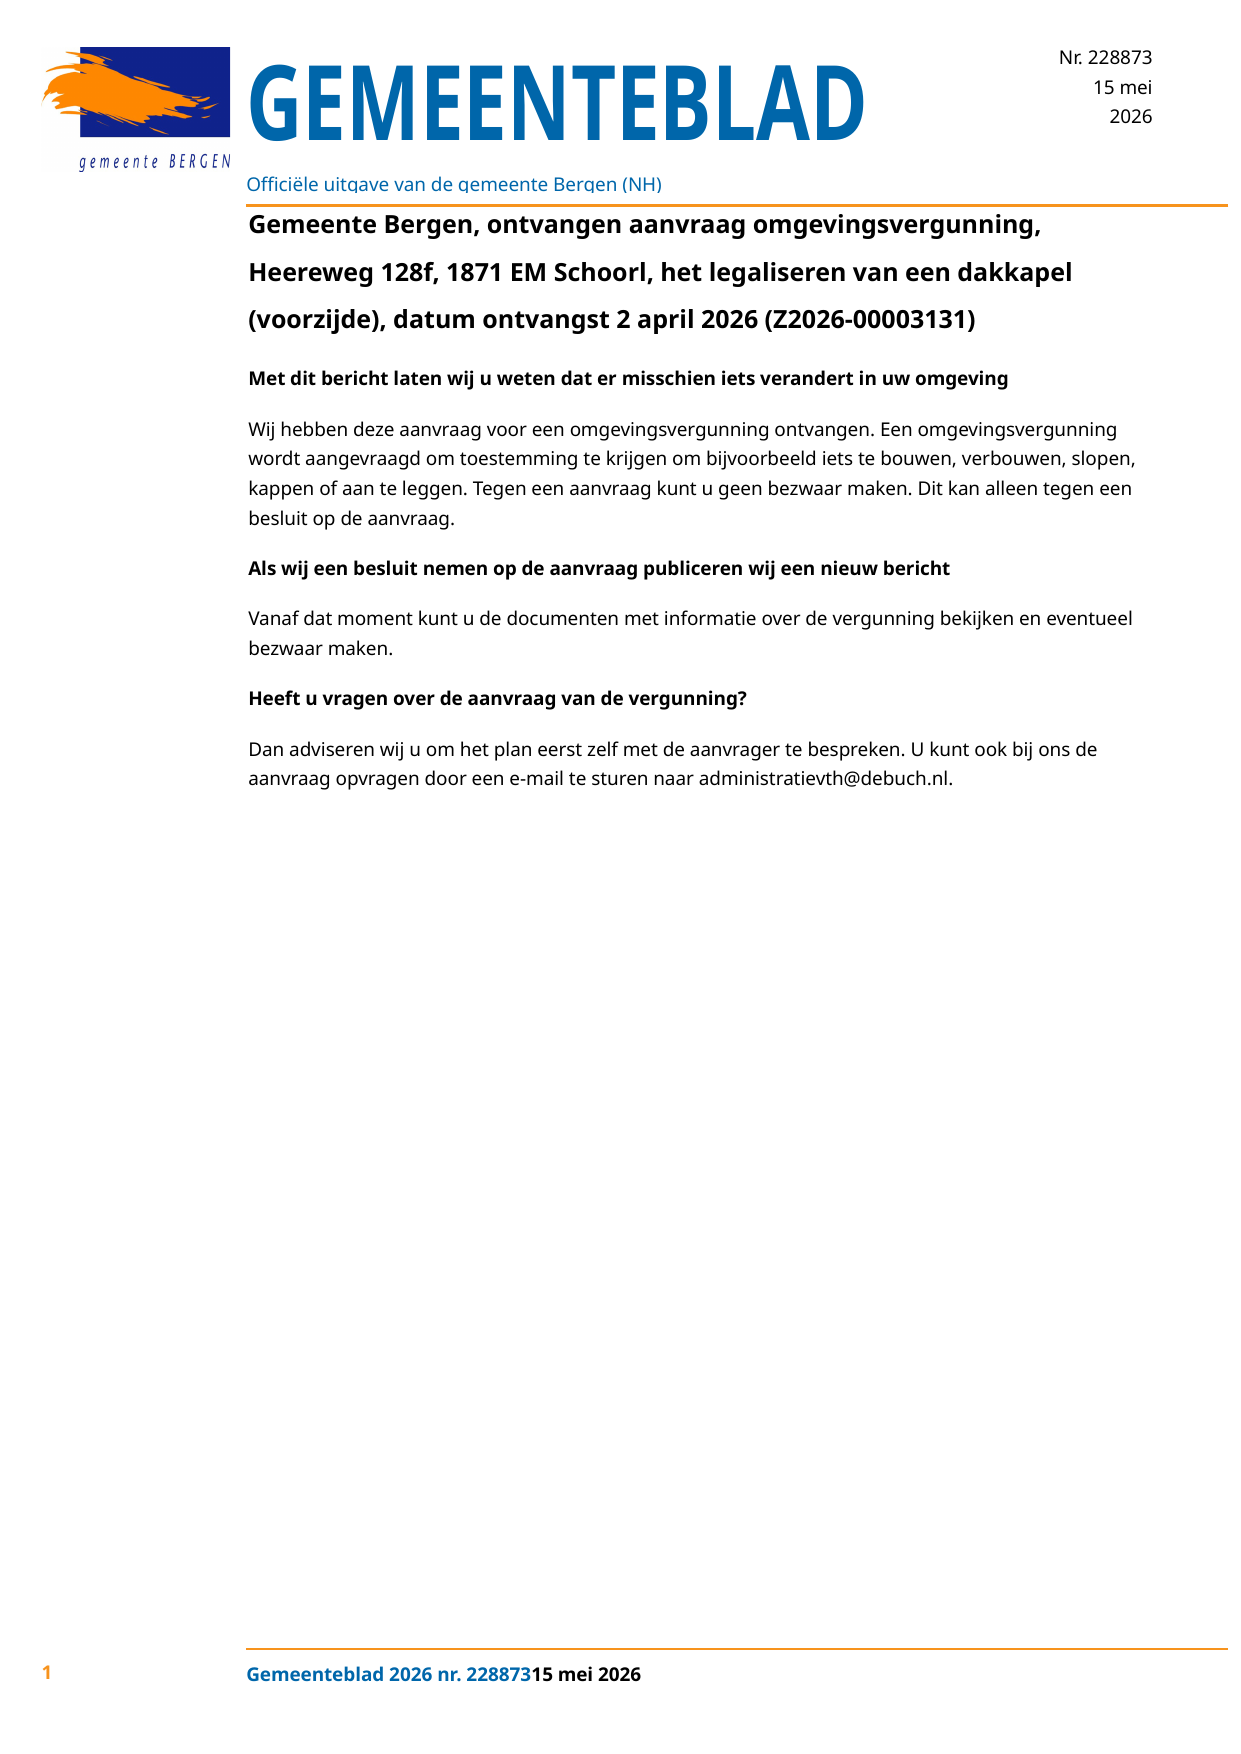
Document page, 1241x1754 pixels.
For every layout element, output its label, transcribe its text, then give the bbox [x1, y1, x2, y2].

text Gemeente Bergen, ontvangen aanvraag omgevingsvergunning, Heereweg 128f, 1871 EM Schoorl, het legaliseren van een dakkapel (voorzijde), datum ontvangst 2 april 2026 (Z2026-00003131) [248, 207, 1152, 336]
text Heeft u vragen over de aanvraag van de vergunning? [248, 686, 1152, 711]
picture [41, 47, 231, 172]
text Vanaf dat moment kunt u de documenten met informatie over de vergunning bekijken en eventueel bezwaar maken. [248, 606, 1152, 661]
text Als wij een besluit nemen op de aanvraag publiceren wij een nieuw bericht [248, 555, 1152, 581]
text Met dit bericht laten wij u weten dat er misschien iets verandert in uw omgeving [248, 366, 1152, 391]
text Wij hebben deze aanvraag voor een omgevingsvergunning ontvangen. Een omgevingsvergunning wordt aangevraagd om toestemming te krijgen om bijvoorbeeld iets te bouwen, verbouwen, slopen, kappen of aan te leggen. Tegen een aanvraag kunt u geen bezwaar maken. Dit kan alleen tegen een besluit op de aanvraag. [248, 416, 1152, 530]
text Dan adviseren wij u om het plan eerst zelf met de aanvrager te bespreken. U kunt ook bij ons de aanvraag opvragen door een e-mail te sturen naar administratievth@debuch.nl. [248, 736, 1152, 791]
